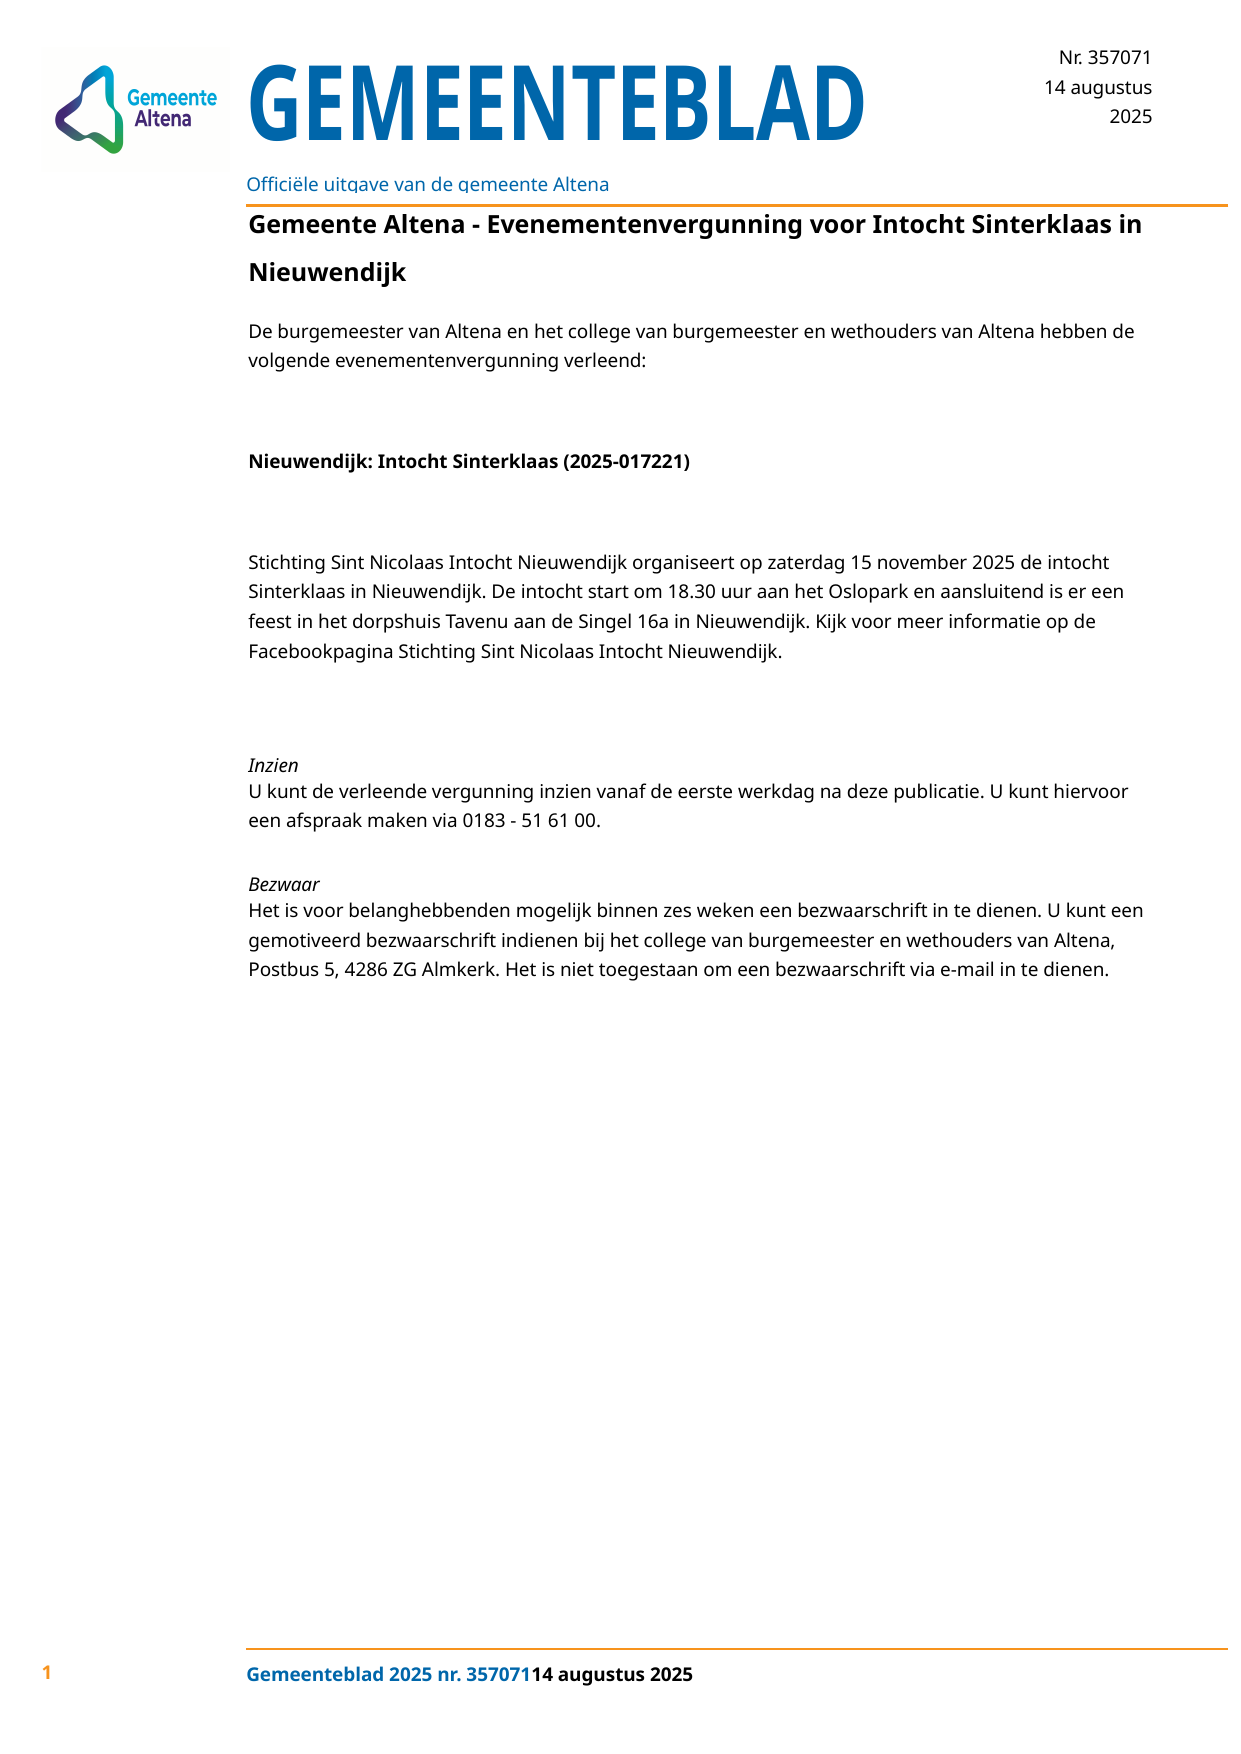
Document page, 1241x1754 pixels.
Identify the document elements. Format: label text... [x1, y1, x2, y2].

text De burgemeester van Altena en het college van burgemeester en wethouders van Altena hebben de volgende evenementenvergunning verleend: [248, 318, 1152, 373]
text Gemeente Altena - Evenementenvergunning voor Intocht Sinterklaas in Nieuwendijk [248, 207, 1152, 288]
text Het is voor belanghebbenden mogelijk binnen zes weken een bezwaarschrift in te dienen. U kunt een gemotiveerd bezwaarschrift indienen bij het college van burgemeester en wethouders van Altena, Postbus 5, 4286 ZG Almkerk. Het is niet toegestaan om een bezwaarschrift via e-mail in te dienen. [248, 897, 1152, 982]
text Stichting Sint Nicolaas Intocht Nieuwendijk organiseert op zaterdag 15 november 2025 de intocht Sinterklaas in Nieuwendijk. De intocht start om 18.30 uur aan het Oslopark en aansluitend is er een feest in het dorpshuis Tavenu aan de Singel 16a in Nieuwendijk. Kijk voor meer informatie op de Facebookpagina Stichting Sint Nicolaas Intocht Nieuwendijk. [248, 549, 1152, 664]
text Bezwaar [248, 872, 1152, 897]
text Nieuwendijk: Intocht Sinterklaas (2025-017221) [248, 448, 1152, 474]
picture [41, 47, 231, 172]
text Inzien [248, 752, 1152, 778]
text U kunt de verleende vergunning inzien vanaf de eerste werkdag na deze publicatie. U kunt hiervoor een afspraak maken via 0183 - 51 61 00. [248, 778, 1152, 833]
